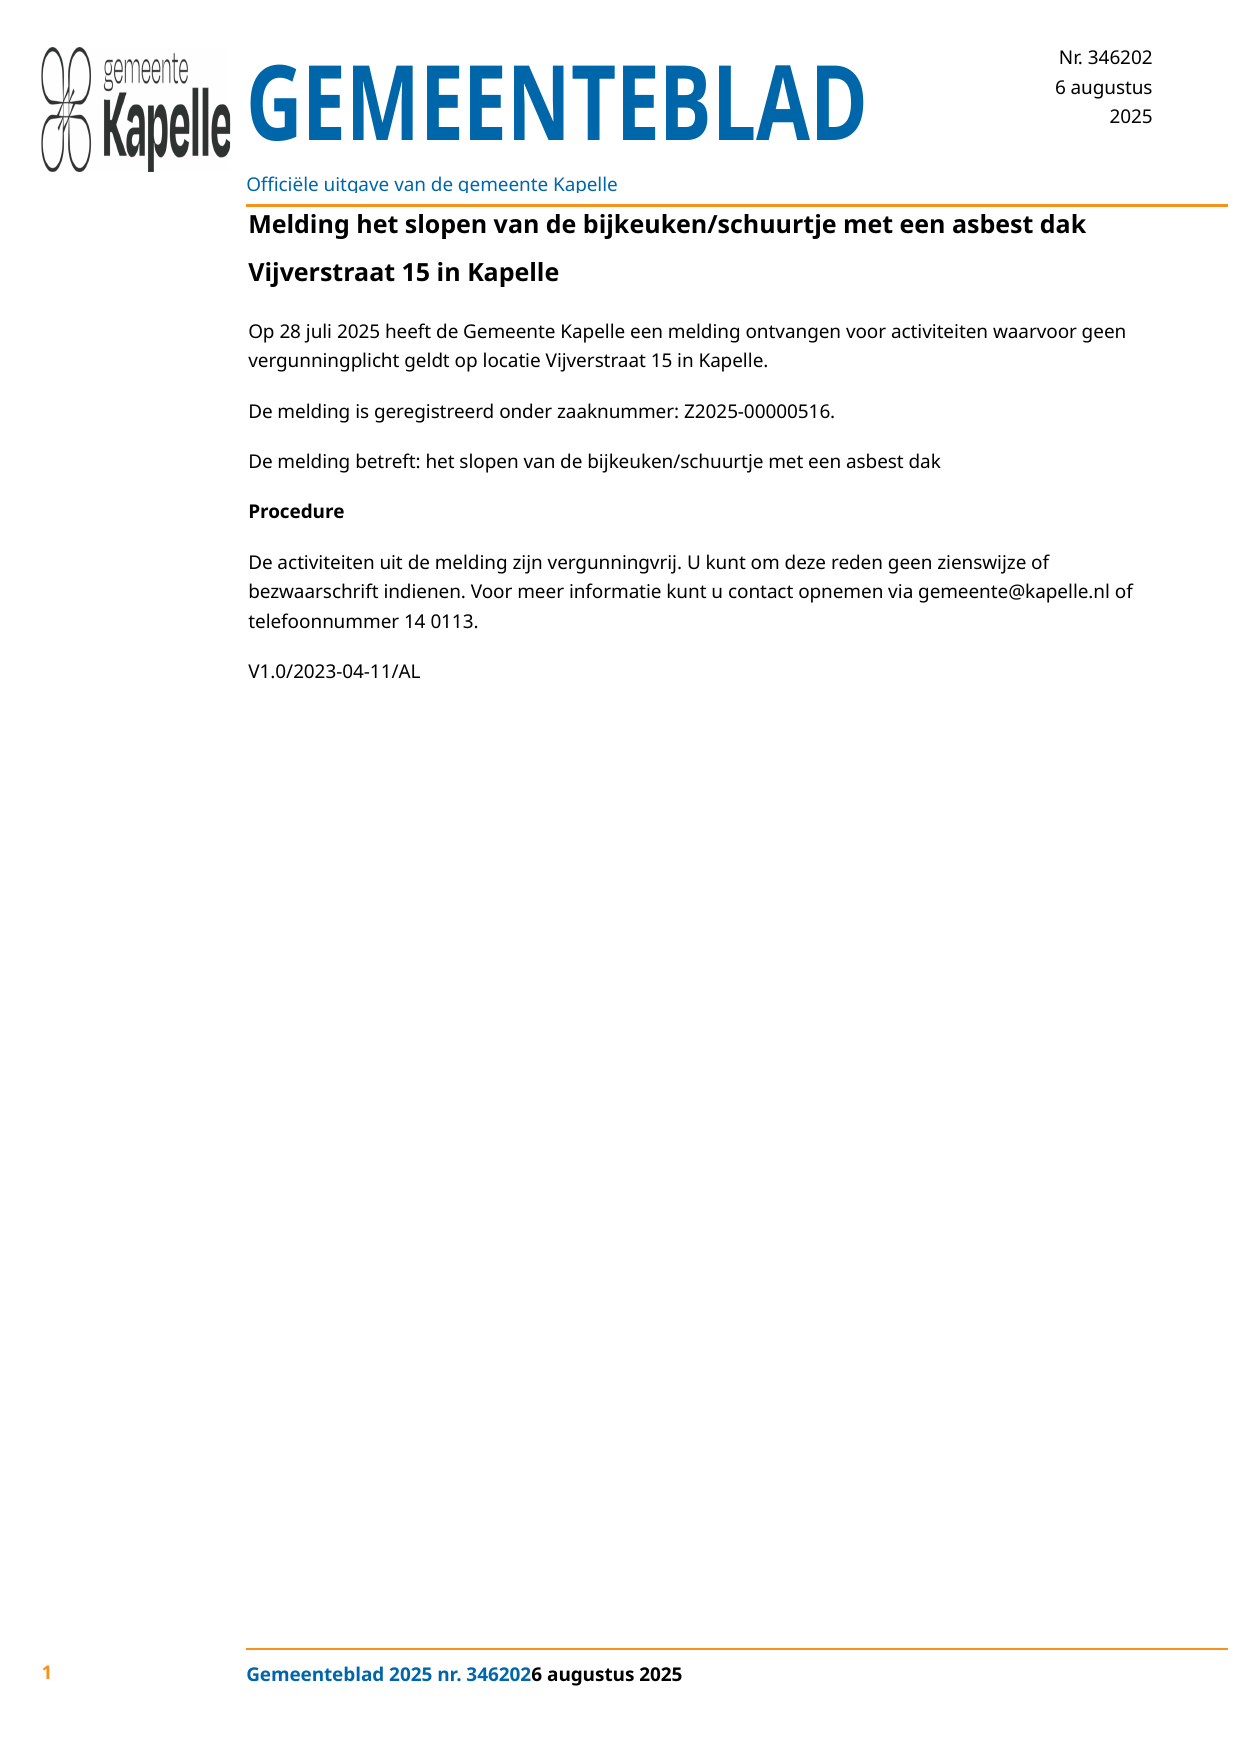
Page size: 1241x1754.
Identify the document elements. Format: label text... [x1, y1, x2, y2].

text Op 28 juli 2025 heeft de Gemeente Kapelle een melding ontvangen voor activiteiten waarvoor geen vergunningplicht geldt op locatie Vijverstraat 15 in Kapelle. [248, 318, 1152, 373]
text De melding betreft: het slopen van de bijkeuken/schuurtje met een asbest dak [248, 448, 1152, 474]
text De activiteiten uit de melding zijn vergunningvrij. U kunt om deze reden geen zienswijze of bezwaarschrift indienen. Voor meer informatie kunt u contact opnemen via gemeente@kapelle.nl of telefoonnummer 14 0113. [248, 549, 1152, 634]
text Melding het slopen van de bijkeuken/schuurtje met een asbest dak Vijverstraat 15 in Kapelle [248, 207, 1152, 288]
text Procedure [248, 499, 1152, 524]
text De melding is geregistreerd onder zaaknummer: Z2025-00000516. [248, 398, 1152, 424]
text V1.0/2023-04-11/AL [248, 659, 1152, 684]
picture [41, 47, 231, 172]
